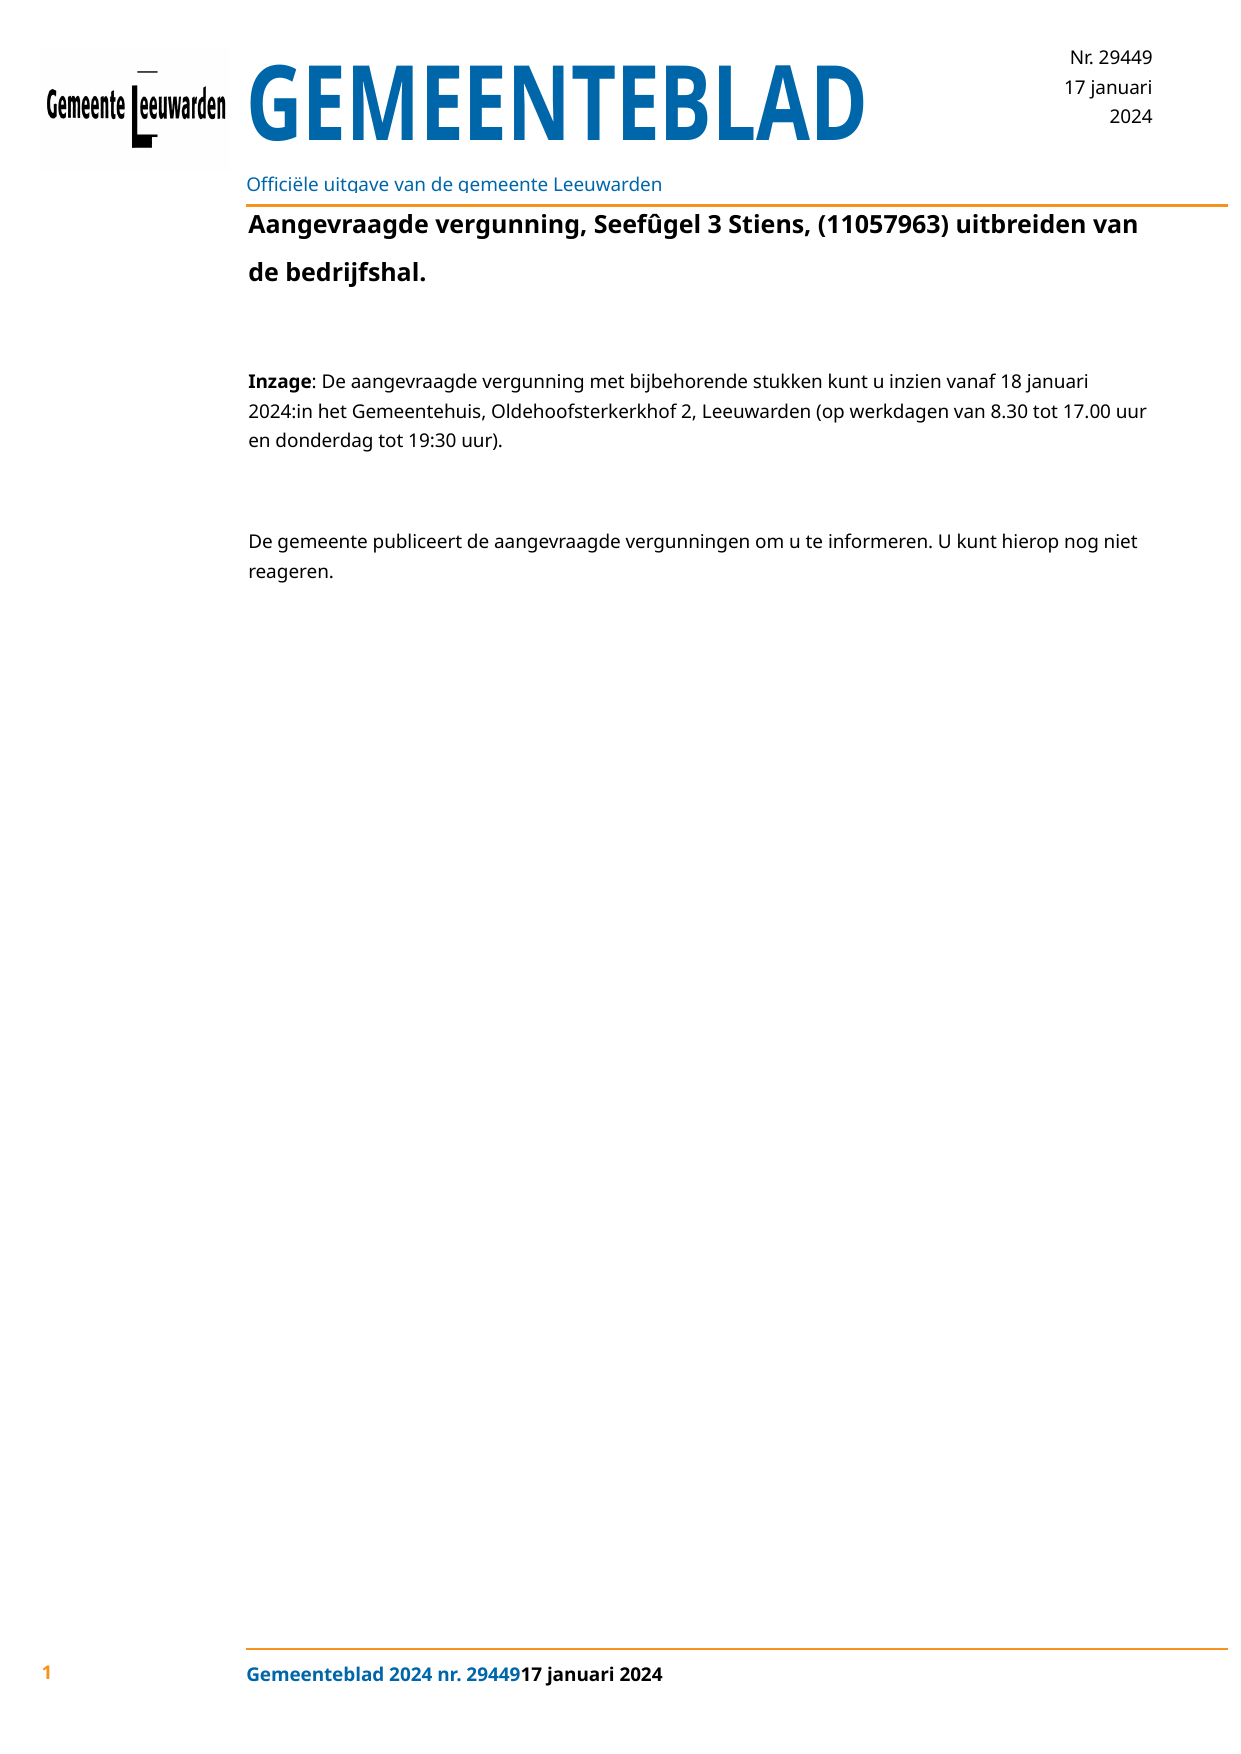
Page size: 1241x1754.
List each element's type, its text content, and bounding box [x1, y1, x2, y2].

picture [41, 47, 231, 172]
text Inzage: De aangevraagde vergunning met bijbehorende stukken kunt u inzien vanaf 18 januari 2024:in het Gemeentehuis, Oldehoofsterkerkhof 2, Leeuwarden (op werkdagen van 8.30 tot 17.00 uur en donderdag tot 19:30 uur). [248, 368, 1152, 453]
text De gemeente publiceert de aangevraagde vergunningen om u te informeren. U kunt hierop nog niet reageren. [248, 528, 1152, 584]
text Aangevraagde vergunning, Seefûgel 3 Stiens, (11057963) uitbreiden van de bedrijfshal. [248, 207, 1152, 288]
